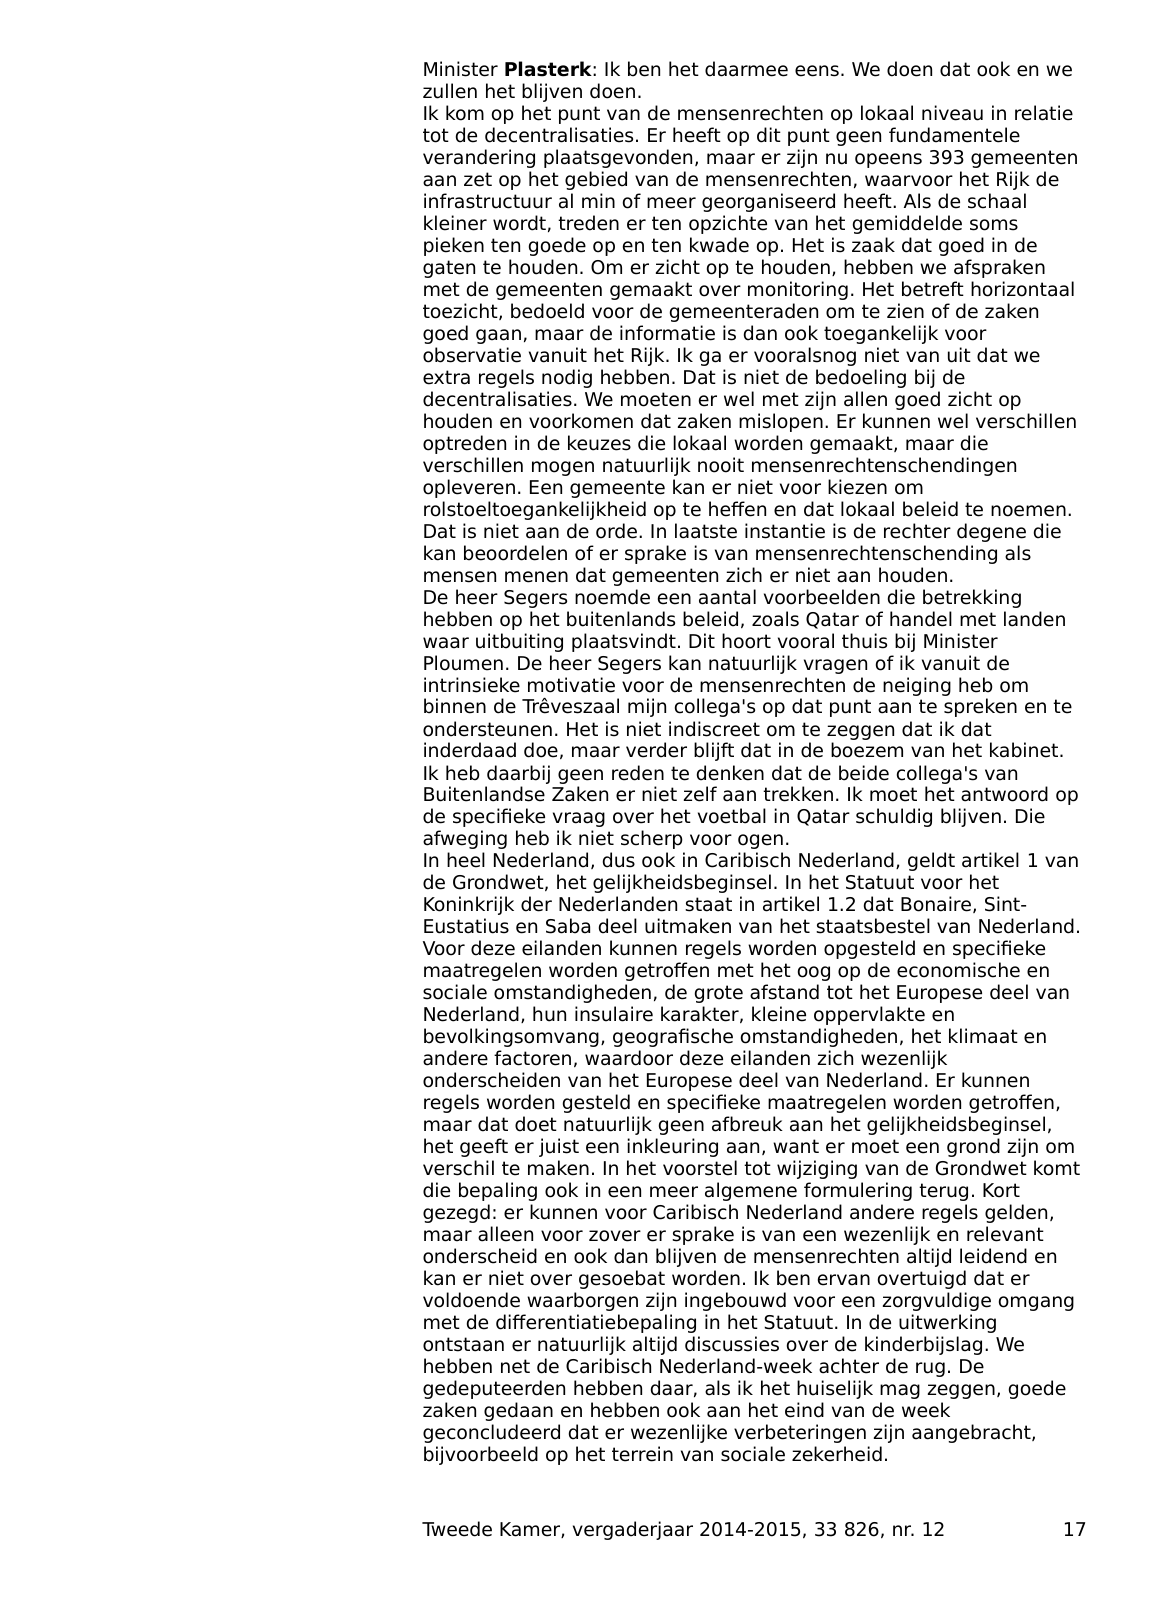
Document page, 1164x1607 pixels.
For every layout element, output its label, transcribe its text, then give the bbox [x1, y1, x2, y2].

text Ik kom op het punt van de mensenrechten op lokaal niveau in relatie tot de decentralisaties. Er heeft op dit punt geen fundamentele verandering plaatsgevonden, maar er zijn nu opeens 393 gemeenten aan zet op het gebied van de mensenrechten, waarvoor het Rijk de infrastructuur al min of meer georganiseerd heeft. Als de schaal kleiner wordt, treden er ten opzichte van het gemiddelde soms pieken ten goede op en ten kwade op. Het is zaak dat goed in de gaten te houden. Om er zicht op te houden, hebben we afspraken met de gemeenten gemaakt over monitoring. Het betreft horizontaal toezicht, bedoeld voor de gemeenteraden om te zien of de zaken goed gaan, maar de informatie is dan ook toegankelijk voor observatie vanuit het Rijk. Ik ga er vooralsnog niet van uit dat we extra regels nodig hebben. Dat is niet de bedoeling bij de decentralisaties. We moeten er wel met zijn allen goed zicht op houden en voorkomen dat zaken mislopen. Er kunnen wel verschillen optreden in de keuzes die lokaal worden gemaakt, maar die verschillen mogen natuurlijk nooit mensenrechtenschendingen opleveren. Een gemeente kan er niet voor kiezen om rolstoeltoegankelijkheid op te heffen en dat lokaal beleid te noemen. Dat is niet aan de orde. In laatste instantie is de rechter degene die kan beoordelen of er sprake is van mensenrechtenschending als mensen menen dat gemeenten zich er niet aan houden. [422, 103, 1087, 587]
text De heer Segers noemde een aantal voorbeelden die betrekking hebben op het buitenlands beleid, zoals Qatar of handel met landen waar uitbuiting plaatsvindt. Dit hoort vooral thuis bij Minister Ploumen. De heer Segers kan natuurlijk vragen of ik vanuit de intrinsieke motivatie voor de mensenrechten de neiging heb om binnen de Trêveszaal mijn collega's op dat punt aan te spreken en te ondersteunen. Het is niet indiscreet om te zeggen dat ik dat inderdaad doe, maar verder blijft dat in de boezem van het kabinet. Ik heb daarbij geen reden te denken dat de beide collega's van Buitenlandse Zaken er niet zelf aan trekken. Ik moet het antwoord op de specifieke vraag over het voetbal in Qatar schuldig blijven. Die afweging heb ik niet scherp voor ogen. [422, 587, 1087, 850]
text In heel Nederland, dus ook in Caribisch Nederland, geldt artikel 1 van de Grondwet, het gelijkheidsbeginsel. In het Statuut voor het Koninkrijk der Nederlanden staat in artikel 1.2 dat Bonaire, Sint-Eustatius en Saba deel uitmaken van het staatsbestel van Nederland. Voor deze eilanden kunnen regels worden opgesteld en specifieke maatregelen worden getroffen met het oog op de economische en sociale omstandigheden, de grote afstand tot het Europese deel van Nederland, hun insulaire karakter, kleine oppervlakte en bevolkingsomvang, geografische omstandigheden, het klimaat en andere factoren, waardoor deze eilanden zich wezenlijk onderscheiden van het Europese deel van Nederland. Er kunnen regels worden gesteld en specifieke maatregelen worden getroffen, maar dat doet natuurlijk geen afbreuk aan het gelijkheidsbeginsel, het geeft er juist een inkleuring aan, want er moet een grond zijn om verschil te maken. In het voorstel tot wijziging van de Grondwet komt die bepaling ook in een meer algemene formulering terug. Kort gezegd: er kunnen voor Caribisch Nederland andere regels gelden, maar alleen voor zover er sprake is van een wezenlijk en relevant onderscheid en ook dan blijven de mensenrechten altijd leidend en kan er niet over gesoebat worden. Ik ben ervan overtuigd dat er voldoende waarborgen zijn ingebouwd voor een zorgvuldige omgang met de differentiatiebepaling in het Statuut. In de uitwerking ontstaan er natuurlijk altijd discussies over de kinderbijslag. We hebben net de Caribisch Nederland-week achter de rug. De gedeputeerden hebben daar, als ik het huiselijk mag zeggen, goede zaken gedaan en hebben ook aan het eind van de week geconcludeerd dat er wezenlijke verbeteringen zijn aangebracht, bijvoorbeeld op het terrein van sociale zekerheid. [422, 850, 1087, 1466]
text Minister Plasterk: Ik ben het daarmee eens. We doen dat ook en we zullen het blijven doen. [422, 59, 1087, 103]
